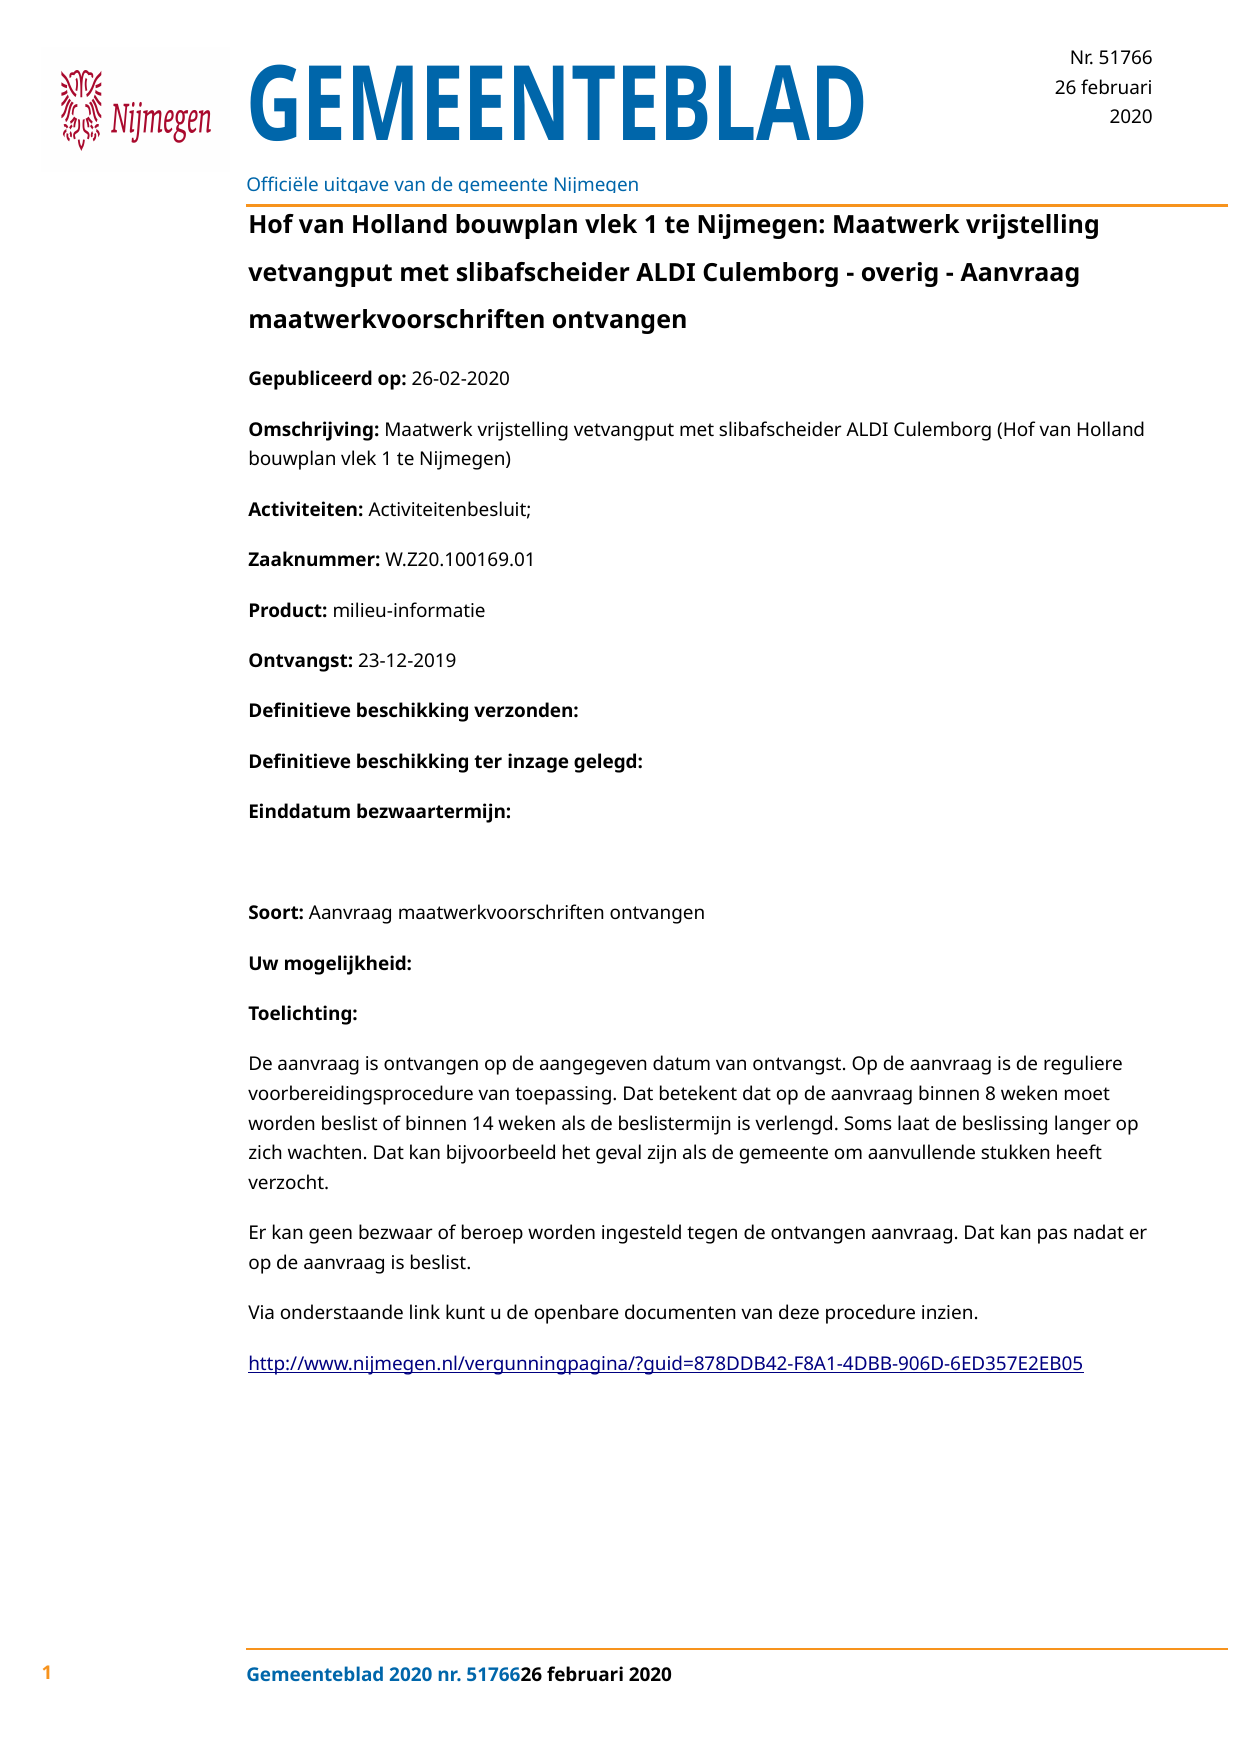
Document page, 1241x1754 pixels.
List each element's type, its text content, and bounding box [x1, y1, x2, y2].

text Definitieve beschikking verzonden: [248, 698, 1152, 723]
text Er kan geen bezwaar of beroep worden ingesteld tegen de ontvangen aanvraag. Dat kan pas nadat er op de aanvraag is beslist. [248, 1219, 1152, 1274]
text http://www.nijmegen.nl/vergunningpagina/?guid=878DDB42-F8A1-4DBB-906D-6ED357E2EB05 [248, 1350, 1152, 1375]
text Hof van Holland bouwplan vlek 1 te Nijmegen: Maatwerk vrijstelling vetvangput met slibafscheider ALDI Culemborg - overig - Aanvraag maatwerkvoorschriften ontvangen [248, 207, 1152, 336]
text Uw mogelijkheid: [248, 950, 1152, 975]
picture [41, 47, 231, 172]
text Omschrijving: Maatwerk vrijstelling vetvangput met slibafscheider ALDI Culemborg (Hof van Holland bouwplan vlek 1 te Nijmegen) [248, 416, 1152, 471]
text Product: milieu-informatie [248, 597, 1152, 622]
text Gepubliceerd op: 26-02-2020 [248, 366, 1152, 391]
text Definitieve beschikking ter inzage gelegd: [248, 748, 1152, 774]
text De aanvraag is ontvangen op de aangegeven datum van ontvangst. Op de aanvraag is de reguliere voorbereidingsprocedure van toepassing. Dat betekent dat op de aanvraag binnen 8 weken moet worden beslist of binnen 14 weken als de beslistermijn is verlengd. Soms laat de beslissing langer op zich wachten. Dat kan bijvoorbeeld het geval zijn als de gemeente om aanvullende stukken heeft verzocht. [248, 1051, 1152, 1194]
text Via onderstaande link kunt u de openbare documenten van deze procedure inzien. [248, 1299, 1152, 1325]
text Einddatum bezwaartermijn: [248, 798, 1152, 824]
text Soort: Aanvraag maatwerkvoorschriften ontvangen [248, 899, 1152, 925]
text Zaaknummer: W.Z20.100169.01 [248, 546, 1152, 572]
text Ontvangst: 23-12-2019 [248, 647, 1152, 673]
text Activiteiten: Activiteitenbesluit; [248, 496, 1152, 522]
text Toelichting: [248, 1000, 1152, 1026]
